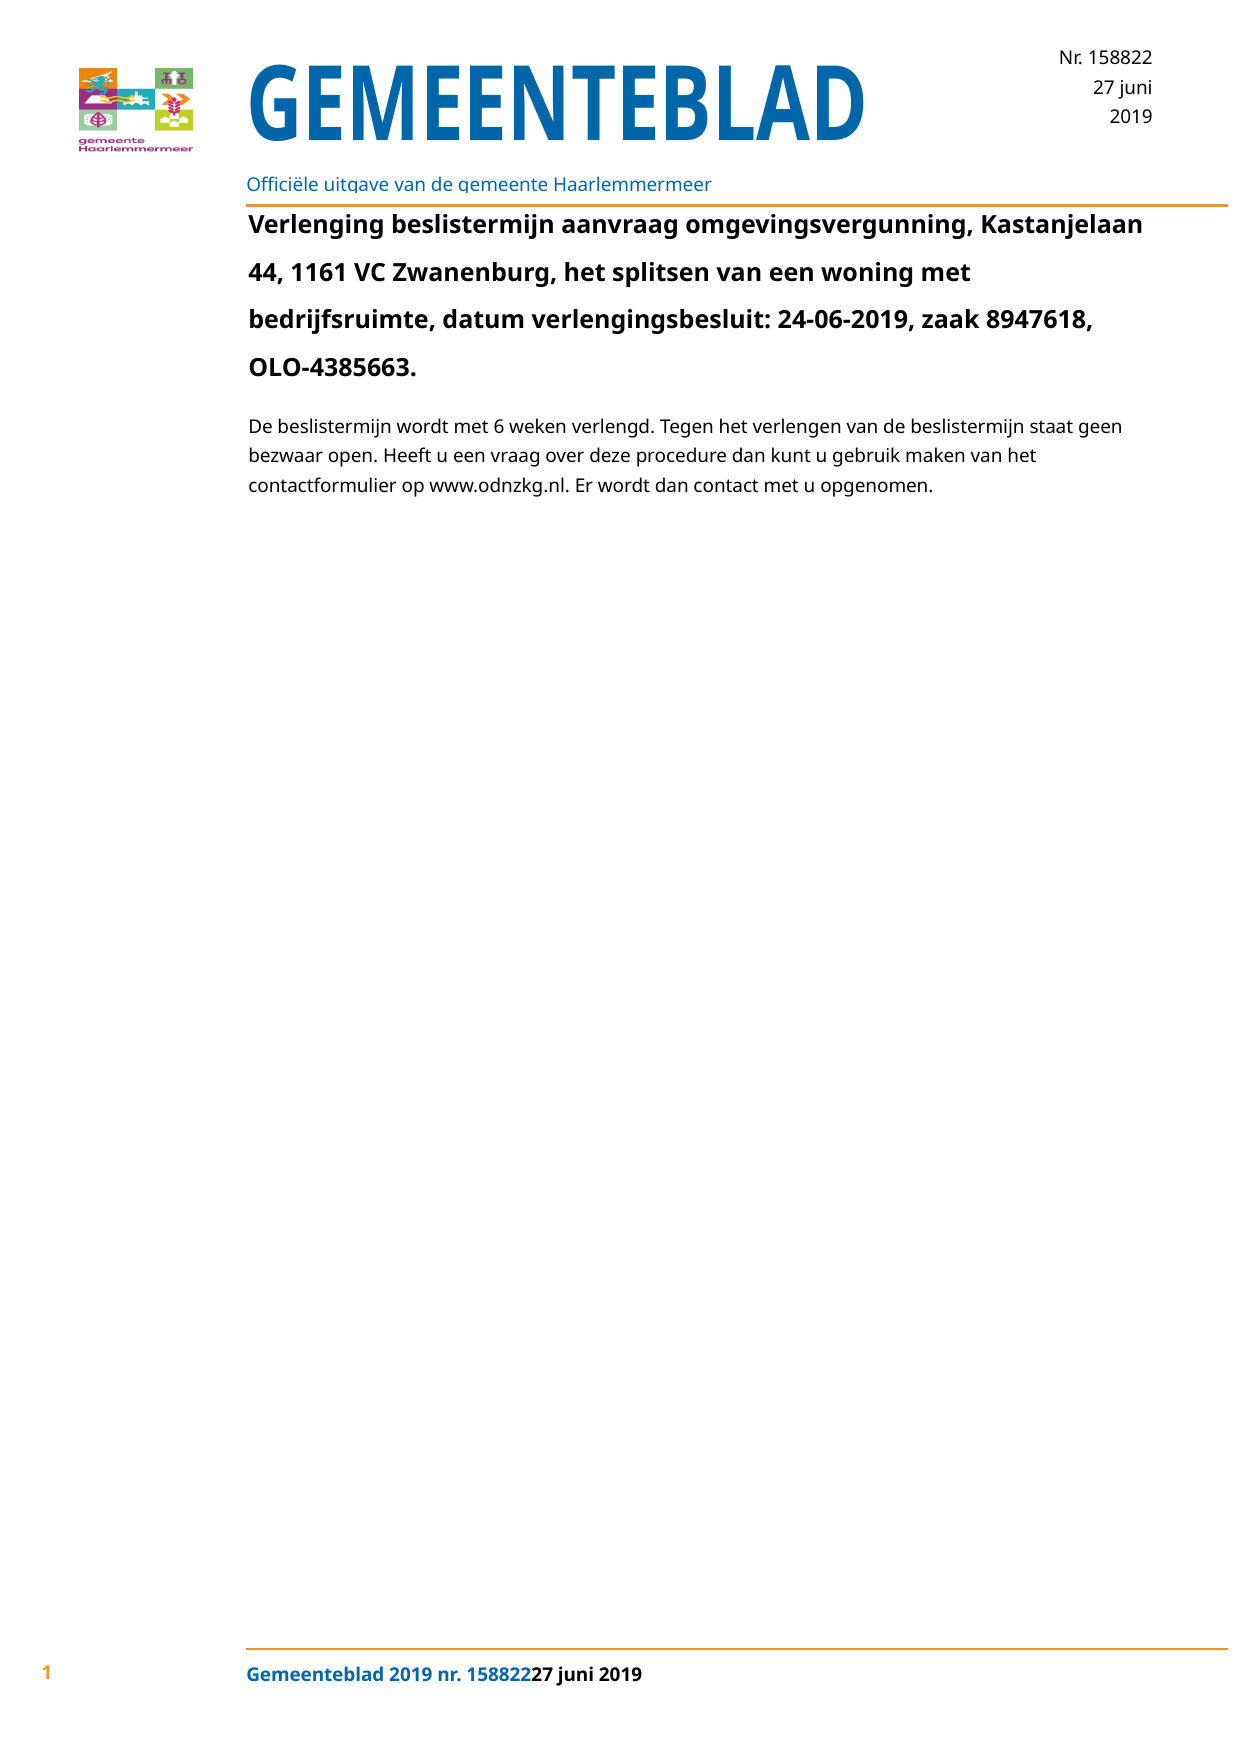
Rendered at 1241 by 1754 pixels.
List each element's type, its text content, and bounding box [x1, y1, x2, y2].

text De beslistermijn wordt met 6 weken verlengd. Tegen het verlengen van de beslistermijn staat geen bezwaar open. Heeft u een vraag over deze procedure dan kunt u gebruik maken van het contactformulier op www.odnzkg.nl. Er wordt dan contact met u opgenomen. [248, 413, 1152, 498]
picture [41, 47, 231, 172]
text Verlenging beslistermijn aanvraag omgevingsvergunning, Kastanjelaan 44, 1161 VC Zwanenburg, het splitsen van een woning met bedrijfsruimte, datum verlengingsbesluit: 24-06-2019, zaak 8947618, OLO-4385663. [248, 207, 1152, 384]
